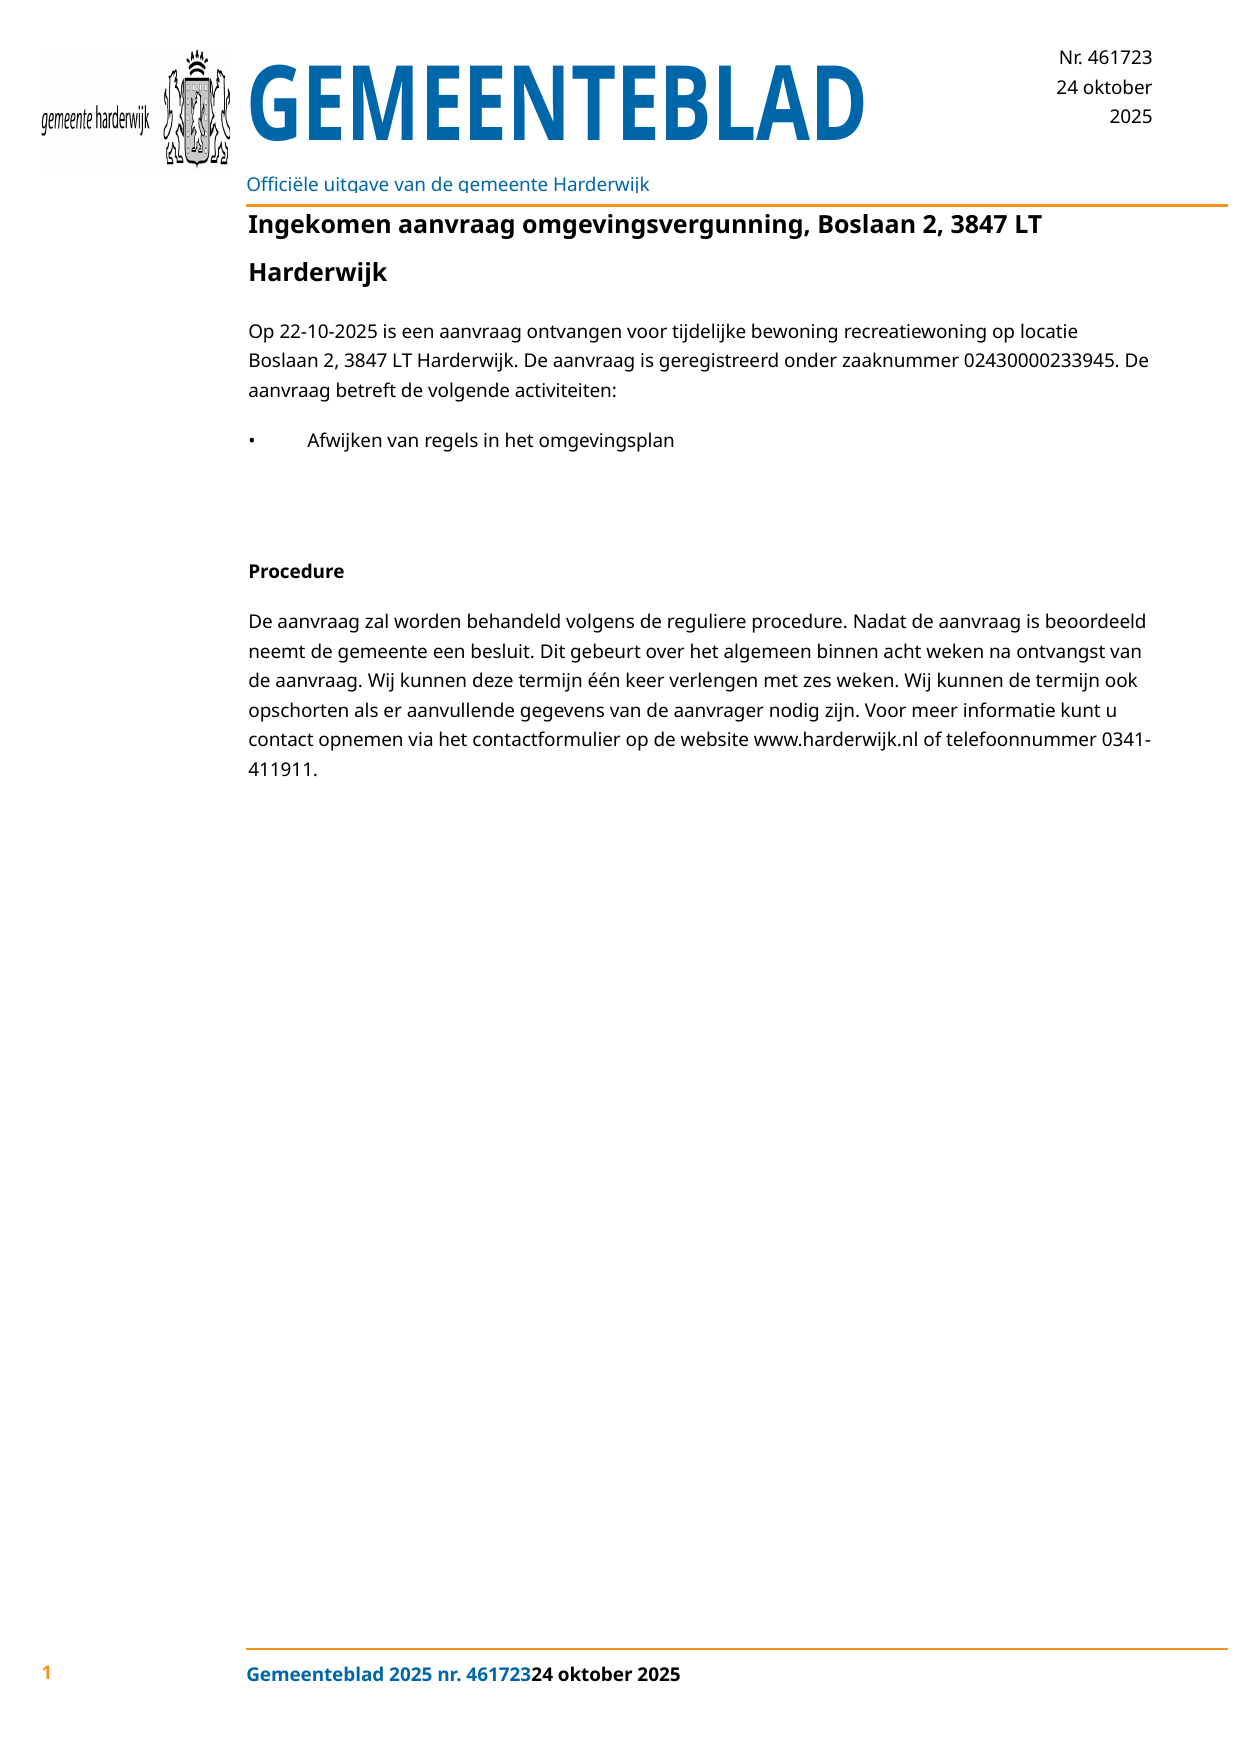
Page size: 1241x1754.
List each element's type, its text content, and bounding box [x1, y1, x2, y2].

text De aanvraag zal worden behandeld volgens de reguliere procedure. Nadat de aanvraag is beoordeeld neemt de gemeente een besluit. Dit gebeurt over het algemeen binnen acht weken na ontvangst van de aanvraag. Wij kunnen deze termijn één keer verlengen met zes weken. Wij kunnen de termijn ook opschorten als er aanvullende gegevens van de aanvrager nodig zijn. Voor meer informatie kunt u contact opnemen via het contactformulier op de website www.harderwijk.nl of telefoonnummer 0341-411911. [248, 608, 1152, 782]
text Op 22-10-2025 is een aanvraag ontvangen voor tijdelijke bewoning recreatiewoning op locatie Boslaan 2, 3847 LT Harderwijk. De aanvraag is geregistreerd onder zaaknummer 02430000233945. De aanvraag betreft de volgende activiteiten: [248, 318, 1152, 403]
text Procedure [248, 558, 1152, 584]
picture [41, 47, 231, 172]
text Ingekomen aanvraag omgevingsvergunning, Boslaan 2, 3847 LT Harderwijk [248, 207, 1152, 288]
list Afwijken van regels in het omgevingsplan [248, 427, 1152, 453]
